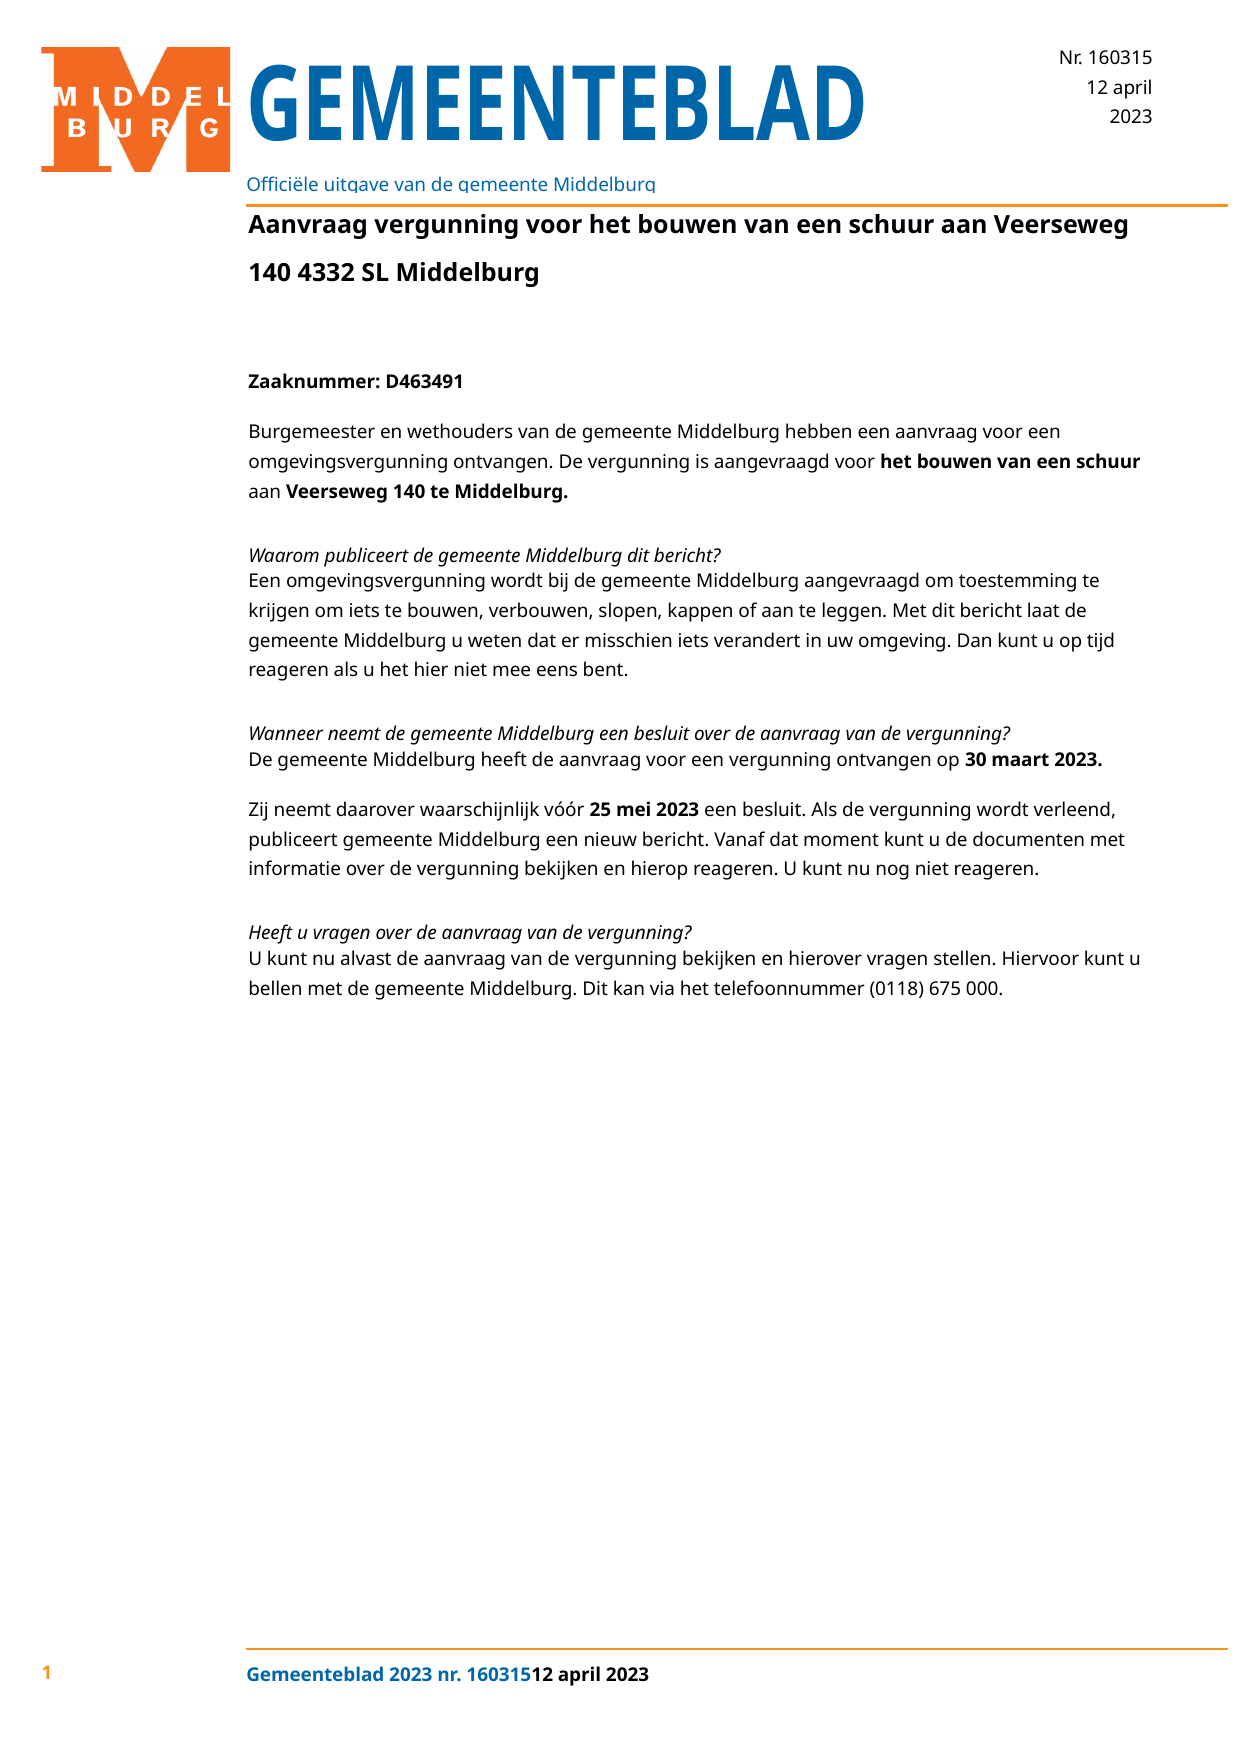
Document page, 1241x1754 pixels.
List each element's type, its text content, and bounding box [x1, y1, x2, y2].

picture [41, 47, 231, 172]
text Heeft u vragen over de aanvraag van de vergunning? [248, 919, 1152, 945]
text Waarom publiceert de gemeente Middelburg dit bericht? [248, 542, 1152, 568]
text Wanneer neemt de gemeente Middelburg een besluit over de aanvraag van de vergunning? [248, 720, 1152, 746]
text Zij neemt daarover waarschijnlijk vóór 25 mei 2023 een besluit. Als de vergunning wordt verleend, publiceert gemeente Middelburg een nieuw bericht. Vanaf dat moment kunt u de documenten met informatie over de vergunning bekijken en hierop reageren. U kunt nu nog niet reageren. [248, 796, 1152, 881]
text U kunt nu alvast de aanvraag van de vergunning bekijken en hierover vragen stellen. Hiervoor kunt u bellen met de gemeente Middelburg. Dit kan via het telefoonnummer (0118) 675 000. [248, 945, 1152, 1001]
text Aanvraag vergunning voor het bouwen van een schuur aan Veerseweg 140 4332 SL Middelburg [248, 207, 1152, 288]
text Burgemeester en wethouders van de gemeente Middelburg hebben een aanvraag voor een omgevingsvergunning ontvangen. De vergunning is aangevraagd voor het bouwen van een schuur aan Veerseweg 140 te Middelburg. [248, 419, 1152, 504]
text Een omgevingsvergunning wordt bij de gemeente Middelburg aangevraagd om toestemming te krijgen om iets te bouwen, verbouwen, slopen, kappen of aan te leggen. Met dit bericht laat de gemeente Middelburg u weten dat er misschien iets verandert in uw omgeving. Dan kunt u op tijd reageren als u het hier niet mee eens bent. [248, 568, 1152, 682]
text Zaaknummer: D463491 [248, 368, 1152, 394]
text De gemeente Middelburg heeft de aanvraag voor een vergunning ontvangen op 30 maart 2023. [248, 746, 1152, 772]
